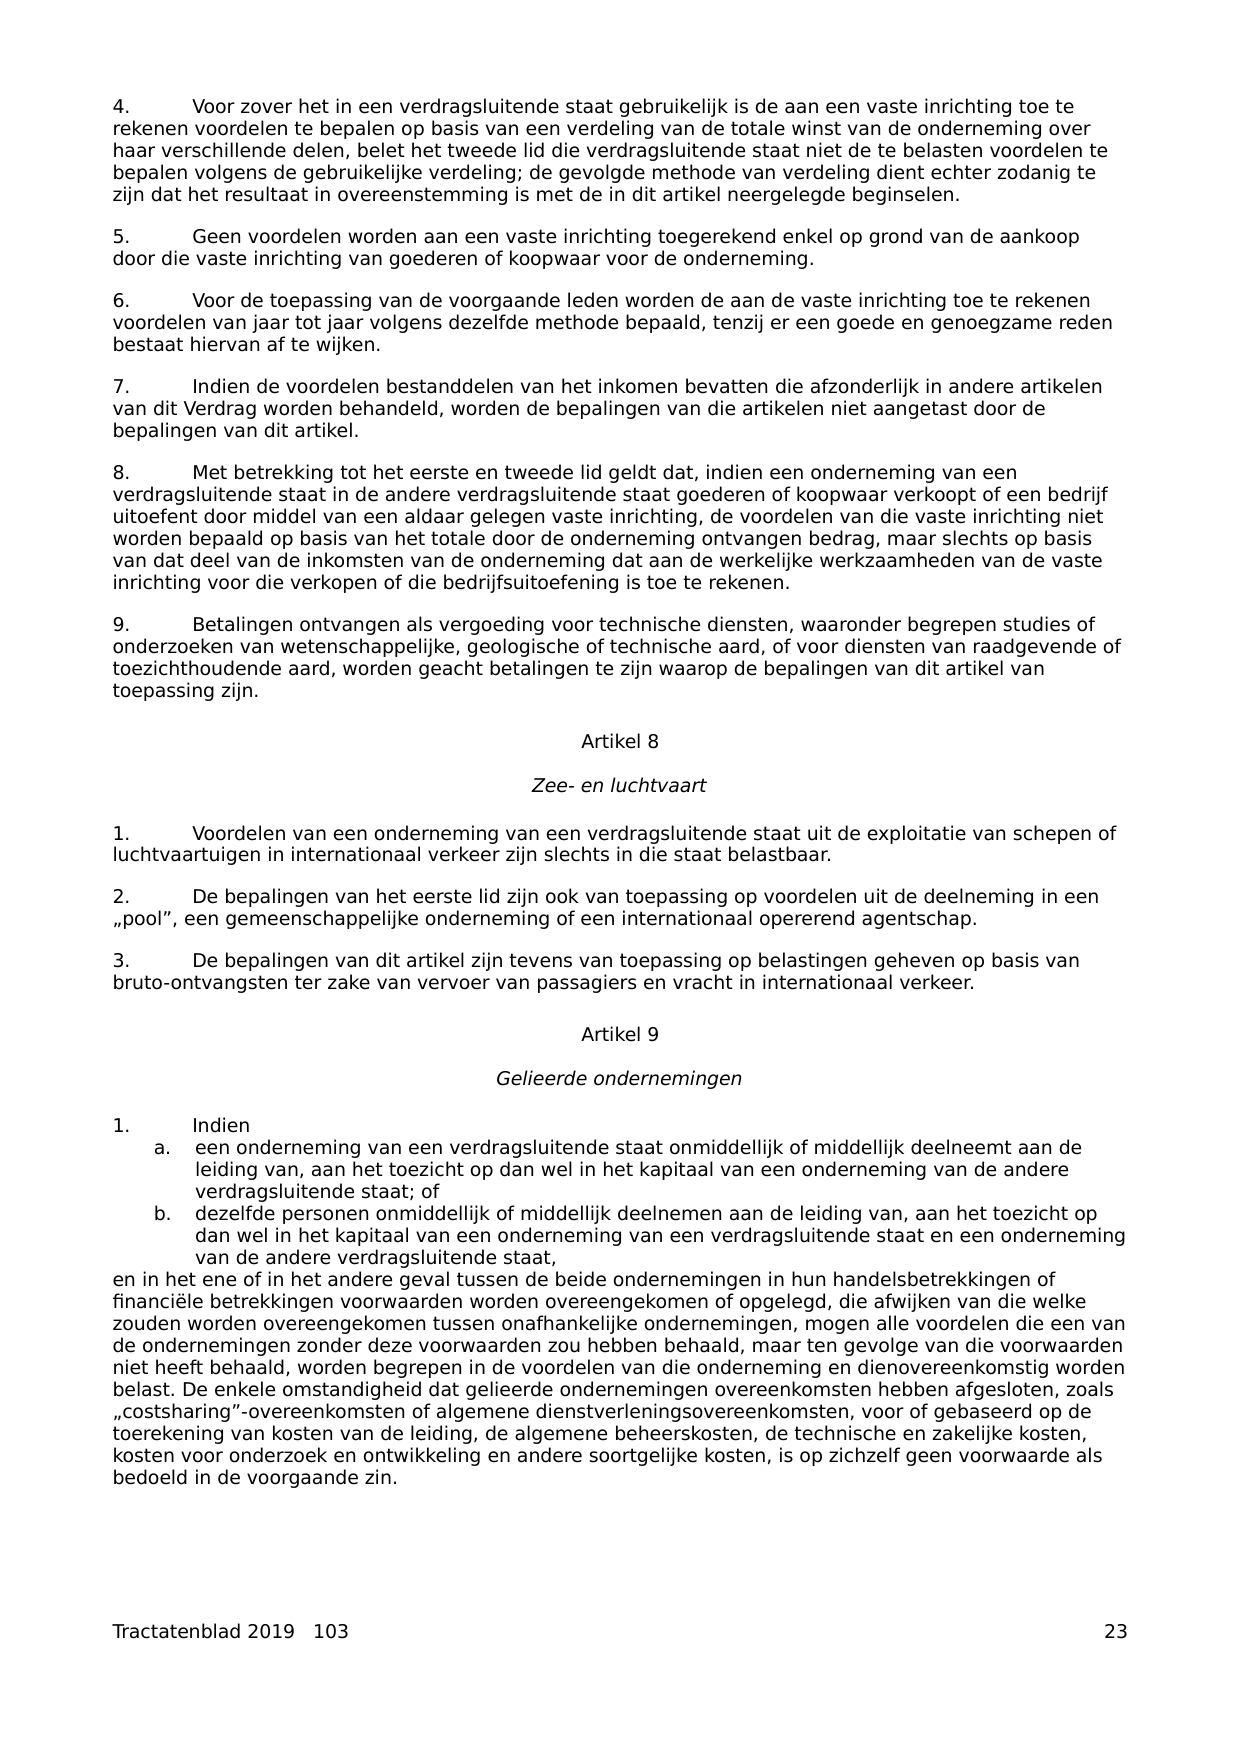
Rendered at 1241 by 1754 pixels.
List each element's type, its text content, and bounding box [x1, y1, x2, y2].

text 1. Indien [112, 1115, 1128, 1137]
text 9. Betalingen ontvangen als vergoeding voor technische diensten, waaronder begrepen studies of onderzoeken van wetenschappelijke, geologische of technische aard, of voor diensten van raadgevende of toezichthoudende aard, worden geacht betalingen te zijn waarop de bepalingen van dit artikel van toepassing zijn. [112, 613, 1128, 701]
text 6. Voor de toepassing van de voorgaande leden worden de aan de vaste inrichting toe te rekenen voordelen van jaar tot jaar volgens dezelfde methode bepaald, tenzij er een goede en genoegzame reden bestaat hiervan af te wijken. [112, 290, 1128, 356]
subtitle Artikel 9 Gelieerde ondernemingen [112, 1024, 1128, 1090]
text en in het ene of in het andere geval tussen de beide ondernemingen in hun handelsbetrekkingen of financiële betrekkingen voorwaarden worden overeengekomen of opgelegd, die afwijken van die welke zouden worden overeengekomen tussen onafhankelijke ondernemingen, mogen alle voordelen die een van de ondernemingen zonder deze voorwaarden zou hebben behaald, maar ten gevolge van die voorwaarden niet heeft behaald, worden begrepen in de voordelen van die onderneming en dienovereenkomstig worden belast. De enkele omstandigheid dat gelieerde ondernemingen overeenkomsten hebben afgesloten, zoals „costsharing”-overeenkomsten of algemene dienstverleningsovereenkomsten, voor of gebaseerd op de toerekening van kosten van de leiding, de algemene beheerskosten, de technische en zakelijke kosten, kosten voor onderzoek en ontwikkeling en andere soortgelijke kosten, is op zichzelf geen voorwaarde als bedoeld in de voorgaande zin. [112, 1269, 1128, 1489]
text 7. Indien de voordelen bestanddelen van het inkomen bevatten die afzonderlijk in andere artikelen van dit Verdrag worden behandeld, worden de bepalingen van die artikelen niet aangetast door de bepalingen van dit artikel. [112, 376, 1128, 442]
text 3. De bepalingen van dit artikel zijn tevens van toepassing op belastingen geheven op basis van bruto-ontvangsten ter zake van vervoer van passagiers en vracht in internationaal verkeer. [112, 950, 1128, 994]
subtitle Artikel 8 Zee- en luchtvaart [112, 731, 1128, 797]
text b. dezelfde personen onmiddellijk of middellijk deelnemen aan de leiding van, aan het toezicht op dan wel in het kapitaal van een onderneming van een verdragsluitende staat en een onderneming van de andere verdragsluitende staat, [153, 1203, 1128, 1269]
text 8. Met betrekking tot het eerste en tweede lid geldt dat, indien een onderneming van een verdragsluitende staat in de andere verdragsluitende staat goederen of koopwaar verkoopt of een bedrijf uitoefent door middel van een aldaar gelegen vaste inrichting, de voordelen van die vaste inrichting niet worden bepaald op basis van het totale door de onderneming ontvangen bedrag, maar slechts op basis van dat deel van de inkomsten van de onderneming dat aan de werkelijke werkzaamheden van de vaste inrichting voor die verkopen of die bedrijfsuitoefening is toe te rekenen. [112, 462, 1128, 593]
text a. een onderneming van een verdragsluitende staat onmiddellijk of middellijk deelneemt aan de leiding van, aan het toezicht op dan wel in het kapitaal van een onderneming van de andere verdragsluitende staat; of [153, 1137, 1128, 1203]
text 5. Geen voordelen worden aan een vaste inrichting toegerekend enkel op grond van de aankoop door die vaste inrichting van goederen of koopwaar voor de onderneming. [112, 226, 1128, 270]
text 4. Voor zover het in een verdragsluitende staat gebruikelijk is de aan een vaste inrichting toe te rekenen voordelen te bepalen op basis van een verdeling van de totale winst van de onderneming over haar verschillende delen, belet het tweede lid die verdragsluitende staat niet de te belasten voordelen te bepalen volgens de gebruikelijke verdeling; de gevolgde methode van verdeling dient echter zodanig te zijn dat het resultaat in overeenstemming is met de in dit artikel neergelegde beginselen. [112, 96, 1128, 206]
text 2. De bepalingen van het eerste lid zijn ook van toepassing op voordelen uit de deelneming in een „pool”, een gemeenschappelijke onderneming of een internationaal opererend agentschap. [112, 886, 1128, 930]
text 1. Voordelen van een onderneming van een verdragsluitende staat uit de exploitatie van schepen of luchtvaartuigen in internationaal verkeer zijn slechts in die staat belastbaar. [112, 822, 1128, 866]
